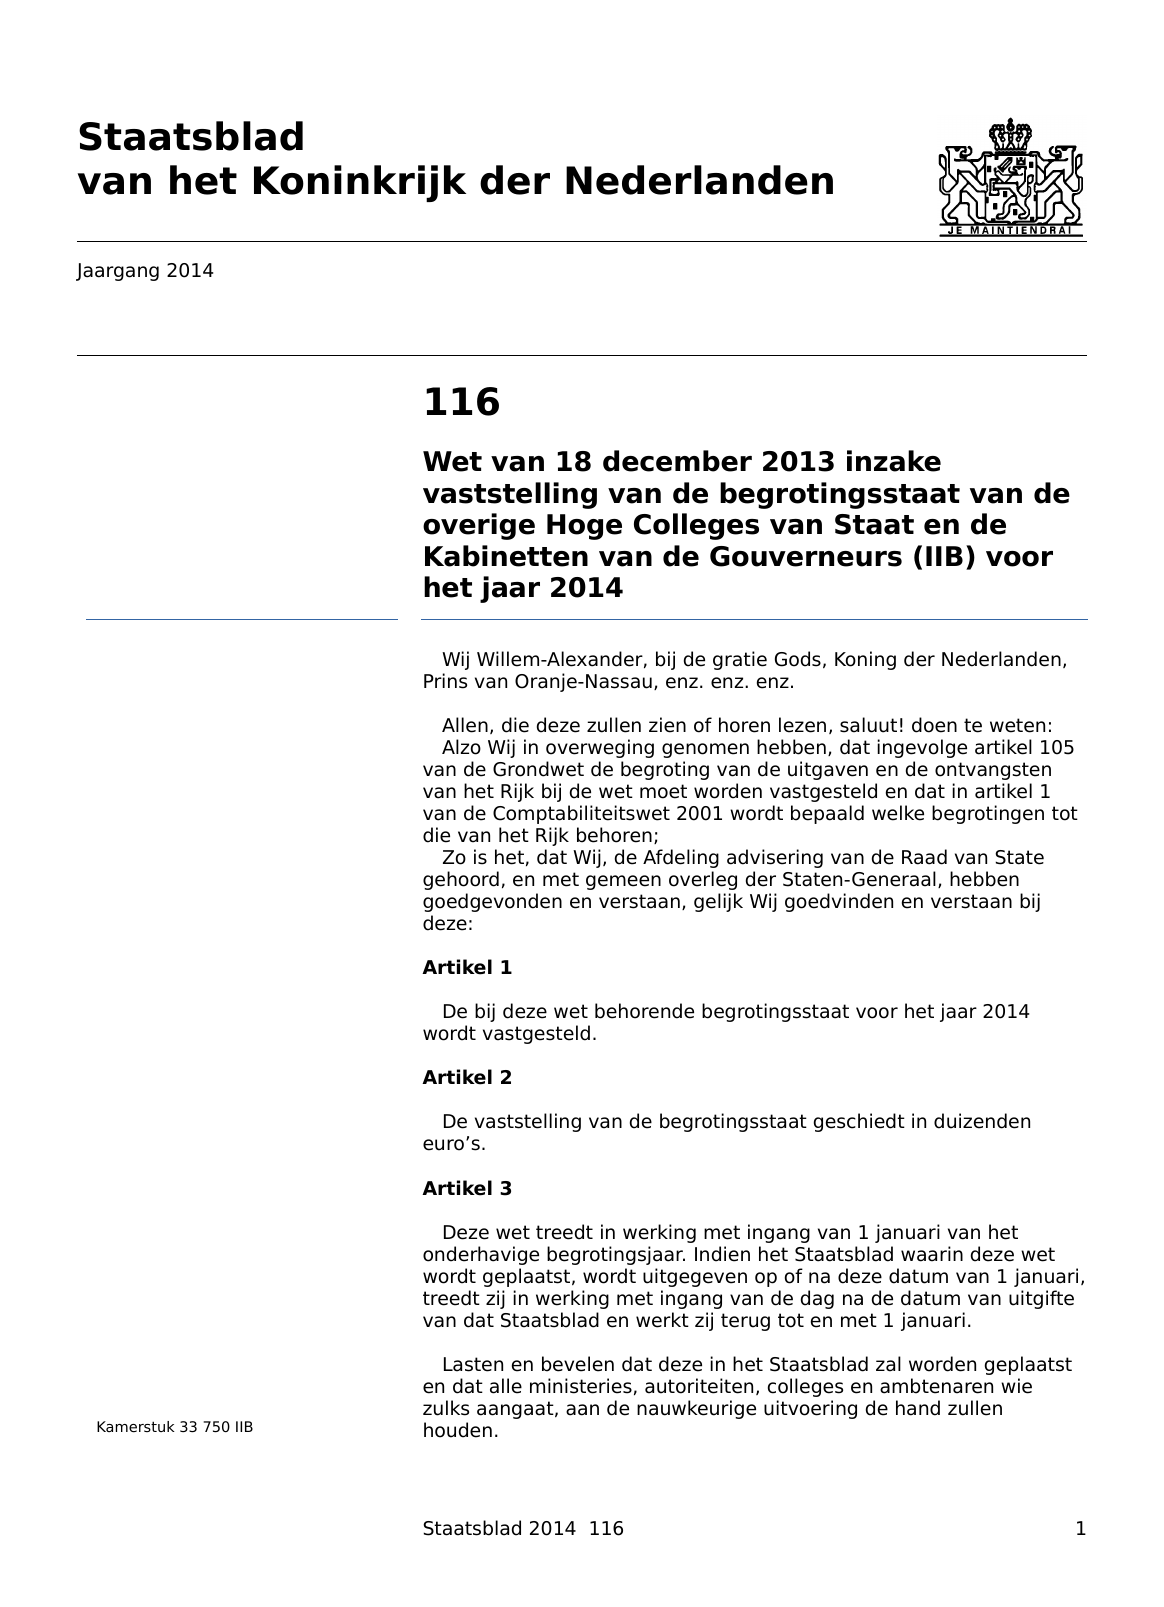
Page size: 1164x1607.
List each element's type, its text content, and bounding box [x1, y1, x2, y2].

text Kamerstuk 33 750 IIB [77, 1419, 396, 1436]
subtitle 116 [422, 381, 1087, 424]
text Zo is het, dat Wij, de Afdeling advisering van de Raad van State gehoord, en met gemeen overleg der Staten-Generaal, hebben goedgevonden en verstaan, gelijk Wij goedvinden en verstaan bij deze: [422, 847, 1087, 935]
table_header [886, 100, 1087, 241]
text Wet van 18 december 2013 inzake vaststelling van de begrotingsstaat van de overige Hoge Colleges van Staat en de Kabinetten van de Gouverneurs (IIB) voor het jaar 2014 [422, 447, 1087, 604]
table_cell Jaargang 2014 [77, 242, 1087, 355]
picture [936, 115, 1087, 240]
subtitle Artikel 2 [422, 1067, 1087, 1089]
text De vaststelling van de begrotingsstaat geschiedt in duizenden euro’s. [422, 1111, 1087, 1155]
subtitle Artikel 3 [422, 1177, 1087, 1199]
text Alzo Wij in overweging genomen hebben, dat ingevolge artikel 105 van de Grondwet de begroting van de uitgaven en de ontvangsten van het Rijk bij de wet moet worden vastgesteld en dat in artikel 1 van de Comptabiliteitswet 2001 wordt bepaald welke begrotingen tot die van het Rijk behoren; [422, 737, 1087, 847]
text Allen, die deze zullen zien of horen lezen, saluut! doen te weten: [422, 715, 1087, 737]
text Wij Willem-Alexander, bij de gratie Gods, Koning der Nederlanden, Prins van Oranje-Nassau, enz. enz. enz. [422, 649, 1087, 693]
text De bij deze wet behorende begrotingsstaat voor het jaar 2014 wordt vastgesteld. [422, 1001, 1087, 1045]
subtitle Artikel 1 [422, 957, 1087, 979]
text Lasten en bevelen dat deze in het Staatsblad zal worden geplaatst en dat alle ministeries, autoriteiten, colleges en ambtenaren wie zulks aangaat, aan de nauwkeurige uitvoering de hand zullen houden. [422, 1354, 1087, 1442]
text Deze wet treedt in werking met ingang van 1 januari van het onderhavige begrotingsjaar. Indien het Staatsblad waarin deze wet wordt geplaatst, wordt uitgegeven op of na deze datum van 1 januari, treedt zij in werking met ingang van de dag na de datum van uitgifte van dat Staatsblad en werkt zij terug tot en met 1 januari. [422, 1222, 1087, 1332]
table_header Staatsblad van het Koninkrijk der Nederlanden [77, 100, 886, 241]
